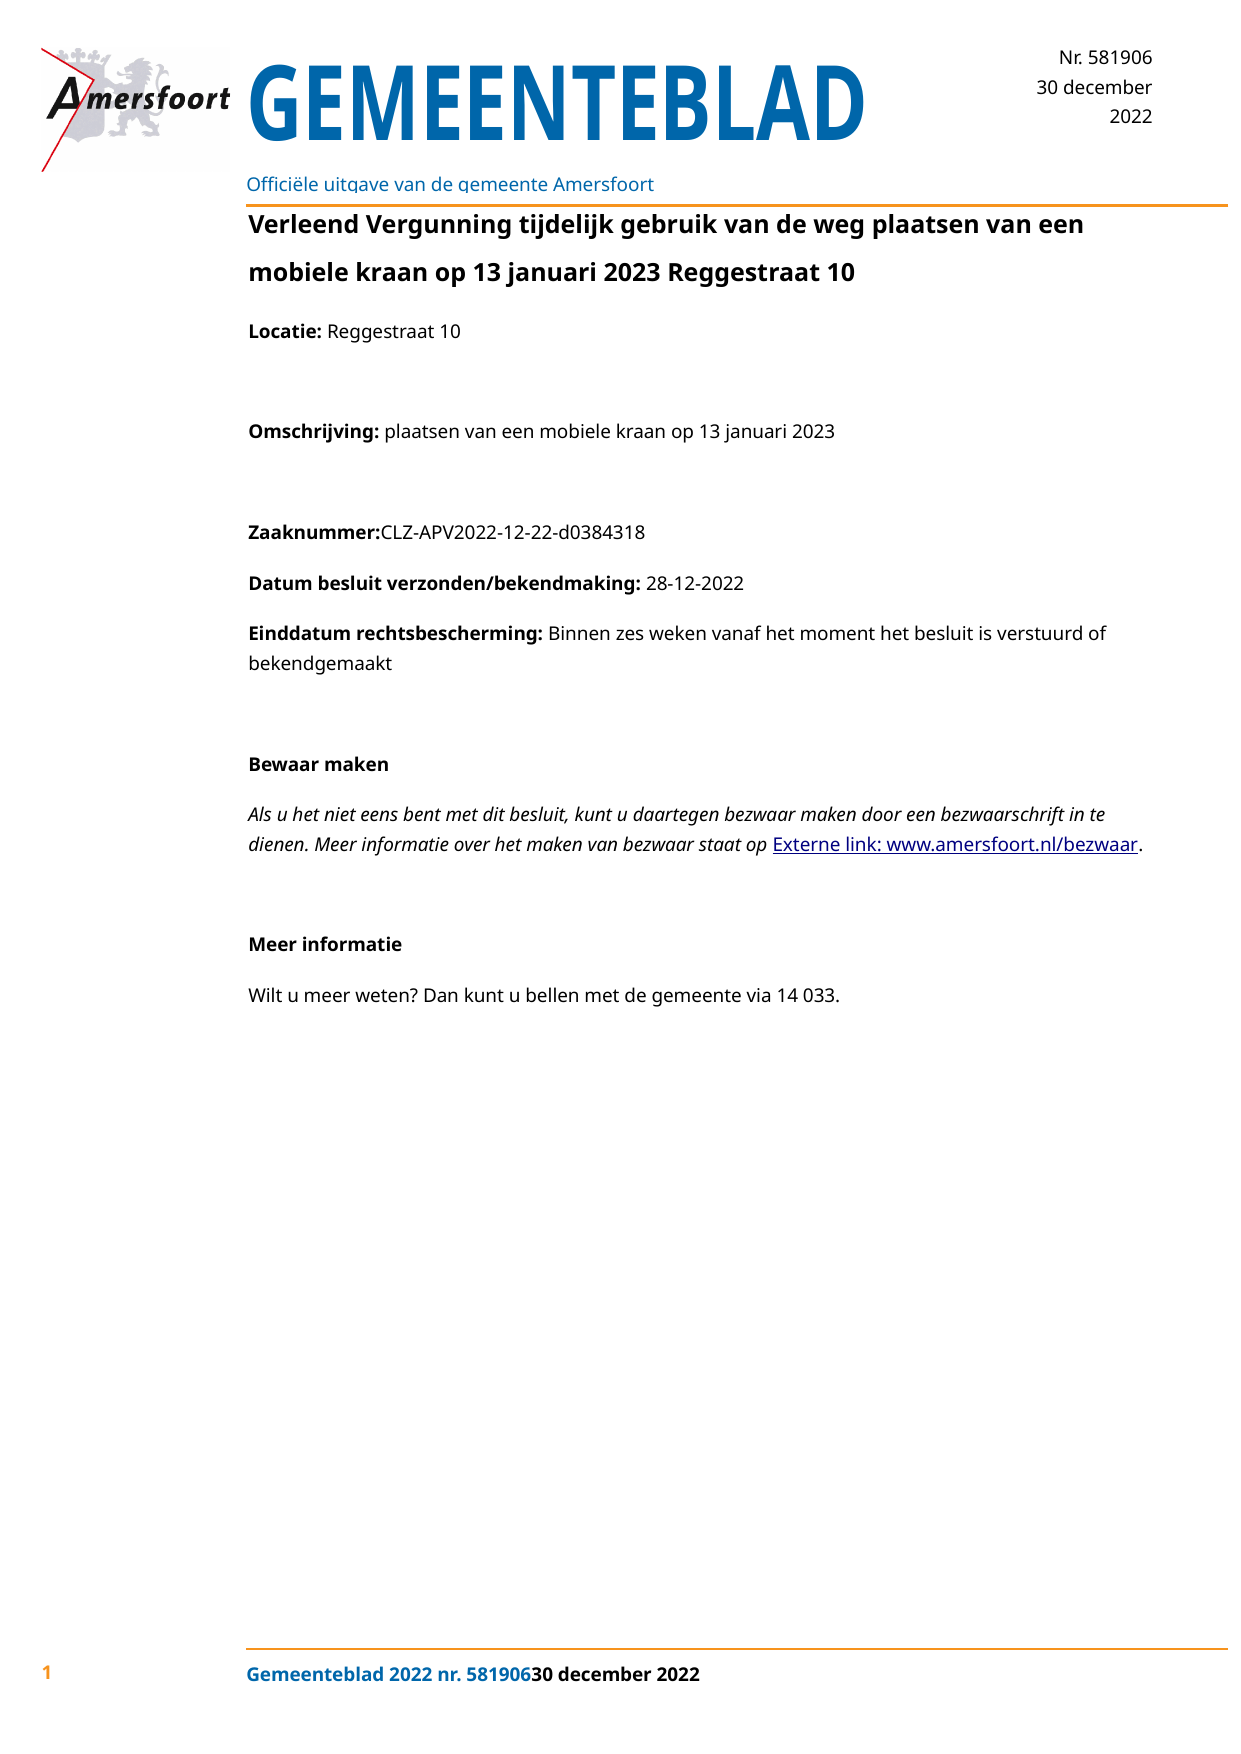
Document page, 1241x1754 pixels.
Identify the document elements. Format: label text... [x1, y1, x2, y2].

text Meer informatie [248, 932, 1152, 957]
text Locatie: Reggestraat 10 [248, 318, 1152, 344]
text Bewaar maken [248, 751, 1152, 777]
text Als u het niet eens bent met dit besluit, kunt u daartegen bezwaar maken door een bezwaarschrift in te dienen. Meer informatie over het maken van bezwaar staat op Externe link: www.amersfoort.nl/bezwaar. [248, 801, 1152, 857]
text Omschrijving: plaatsen van een mobiele kraan op 13 januari 2023 [248, 419, 1152, 444]
text Wilt u meer weten? Dan kunt u bellen met de gemeente via 14 033. [248, 982, 1152, 1008]
picture [41, 47, 231, 172]
text Datum besluit verzonden/bekendmaking: 28-12-2022 [248, 570, 1152, 596]
text Einddatum rechtsbescherming: Binnen zes weken vanaf het moment het besluit is verstuurd of bekendgemaakt [248, 620, 1152, 676]
text Verleend Vergunning tijdelijk gebruik van de weg plaatsen van een mobiele kraan op 13 januari 2023 Reggestraat 10 [248, 207, 1152, 288]
text Zaaknummer:CLZ-APV2022-12-22-d0384318 [248, 519, 1152, 545]
